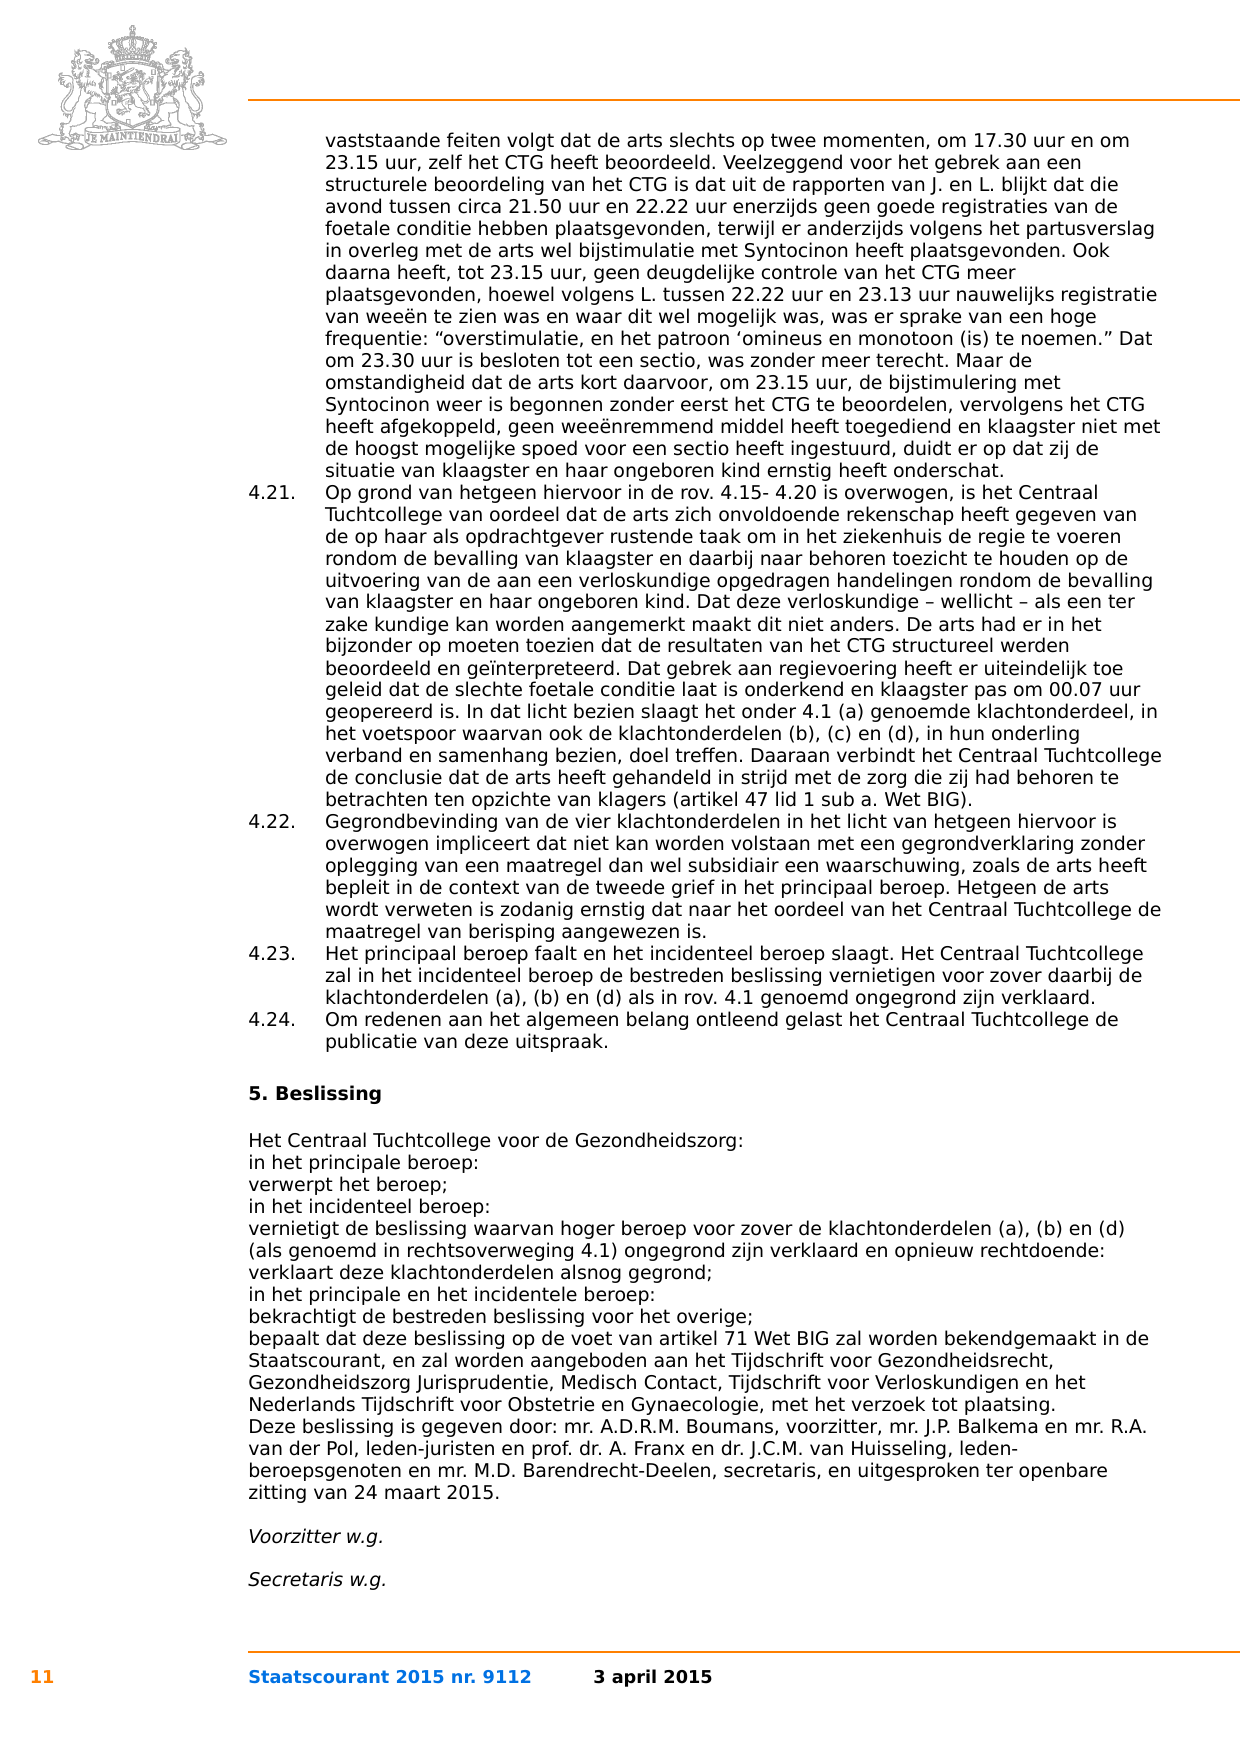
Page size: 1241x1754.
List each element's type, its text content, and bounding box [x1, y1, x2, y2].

text 4.21. Op grond van hetgeen hiervoor in de rov. 4.15- 4.20 is overwogen, is het Centraal Tuchtcollege van oordeel dat de arts zich onvoldoende rekenschap heeft gegeven van de op haar als opdrachtgever rustende taak om in het ziekenhuis de regie te voeren rondom de bevalling van klaagster en daarbij naar behoren toezicht te houden op de uitvoering van de aan een verloskundige opgedragen handelingen rondom de bevalling van klaagster en haar ongeboren kind. Dat deze verloskundige – wellicht – als een ter zake kundige kan worden aangemerkt maakt dit niet anders. De arts had er in het bijzonder op moeten toezien dat de resultaten van het CTG structureel werden beoordeeld en geïnterpreteerd. Dat gebrek aan regievoering heeft er uiteindelijk toe geleid dat de slechte foetale conditie laat is onderkend en klaagster pas om 00.07 uur geopereerd is. In dat licht bezien slaagt het onder 4.1 (a) genoemde klachtonderdeel, in het voetspoor waarvan ook de klachtonderdelen (b), (c) en (d), in hun onderling verband en samenhang bezien, doel treffen. Daaraan verbindt het Centraal Tuchtcollege de conclusie dat de arts heeft gehandeld in strijd met de zorg die zij had behoren te betrachten ten opzichte van klagers (artikel 47 lid 1 sub a. Wet BIG). [248, 482, 1163, 811]
text 4.24. Om redenen aan het algemeen belang ontleend gelast het Centraal Tuchtcollege de publicatie van deze uitspraak. [248, 1009, 1163, 1053]
text in het incidenteel beroep: [248, 1196, 1163, 1218]
picture [38, 25, 227, 150]
text in het principale en het incidentele beroep: [248, 1284, 1163, 1306]
text verwerpt het beroep; [248, 1174, 1163, 1196]
text Voorzitter w.g. [248, 1526, 1163, 1547]
text 4.23. Het principaal beroep faalt en het incidenteel beroep slaagt. Het Centraal Tuchtcollege zal in het incidenteel beroep de bestreden beslissing vernietigen voor zover daarbij de klachtonderdelen (a), (b) en (d) als in rov. 4.1 genoemd ongegrond zijn verklaard. [248, 943, 1163, 1009]
text bekrachtigt de bestreden beslissing voor het overige; [248, 1306, 1163, 1328]
text Het Centraal Tuchtcollege voor de Gezondheidszorg: [248, 1130, 1163, 1152]
text Deze beslissing is gegeven door: mr. A.D.R.M. Boumans, voorzitter, mr. J.P. Balkema en mr. R.A. van der Pol, leden-juristen en prof. dr. A. Franx en dr. J.C.M. van Huisseling, leden- beroepsgenoten en mr. M.D. Barendrecht-Deelen, secretaris, en uitgesproken ter openbare zitting van 24 maart 2015. [248, 1416, 1163, 1504]
text vaststaande feiten volgt dat de arts slechts op twee momenten, om 17.30 uur en om 23.15 uur, zelf het CTG heeft beoordeeld. Veelzeggend voor het gebrek aan een structurele beoordeling van het CTG is dat uit de rapporten van J. en L. blijkt dat die avond tussen circa 21.50 uur en 22.22 uur enerzijds geen goede registraties van de foetale conditie hebben plaatsgevonden, terwijl er anderzijds volgens het partusverslag in overleg met de arts wel bijstimulatie met Syntocinon heeft plaatsgevonden. Ook daarna heeft, tot 23.15 uur, geen deugdelijke controle van het CTG meer plaatsgevonden, hoewel volgens L. tussen 22.22 uur en 23.13 uur nauwelijks registratie van weeën te zien was en waar dit wel mogelijk was, was er sprake van een hoge frequentie: “overstimulatie, en het patroon ‘omineus en monotoon (is) te noemen.” Dat om 23.30 uur is besloten tot een sectio, was zonder meer terecht. Maar de omstandigheid dat de arts kort daarvoor, om 23.15 uur, de bijstimulering met Syntocinon weer is begonnen zonder eerst het CTG te beoordelen, vervolgens het CTG heeft afgekoppeld, geen weeënremmend middel heeft toegediend en klaagster niet met de hoogst mogelijke spoed voor een sectio heeft ingestuurd, duidt er op dat zij de situatie van klaagster en haar ongeboren kind ernstig heeft onderschat. [248, 130, 1163, 482]
text Secretaris w.g. [248, 1569, 1163, 1591]
subtitle 5. Beslissing [248, 1083, 1163, 1105]
text vernietigt de beslissing waarvan hoger beroep voor zover de klachtonderdelen (a), (b) en (d) (als genoemd in rechtsoverweging 4.1) ongegrond zijn verklaard en opnieuw rechtdoende: [248, 1218, 1163, 1262]
text in het principale beroep: [248, 1152, 1163, 1174]
text bepaalt dat deze beslissing op de voet van artikel 71 Wet BIG zal worden bekendgemaakt in de Staatscourant, en zal worden aangeboden aan het Tijdschrift voor Gezondheidsrecht, Gezondheidszorg Jurisprudentie, Medisch Contact, Tijdschrift voor Verloskundigen en het Nederlands Tijdschrift voor Obstetrie en Gynaecologie, met het verzoek tot plaatsing. [248, 1328, 1163, 1416]
text verklaart deze klachtonderdelen alsnog gegrond; [248, 1262, 1163, 1284]
text 4.22. Gegrondbevinding van de vier klachtonderdelen in het licht van hetgeen hiervoor is overwogen impliceert dat niet kan worden volstaan met een gegrondverklaring zonder oplegging van een maatregel dan wel subsidiair een waarschuwing, zoals de arts heeft bepleit in de context van de tweede grief in het principaal beroep. Hetgeen de arts wordt verweten is zodanig ernstig dat naar het oordeel van het Centraal Tuchtcollege de maatregel van berisping aangewezen is. [248, 811, 1163, 943]
